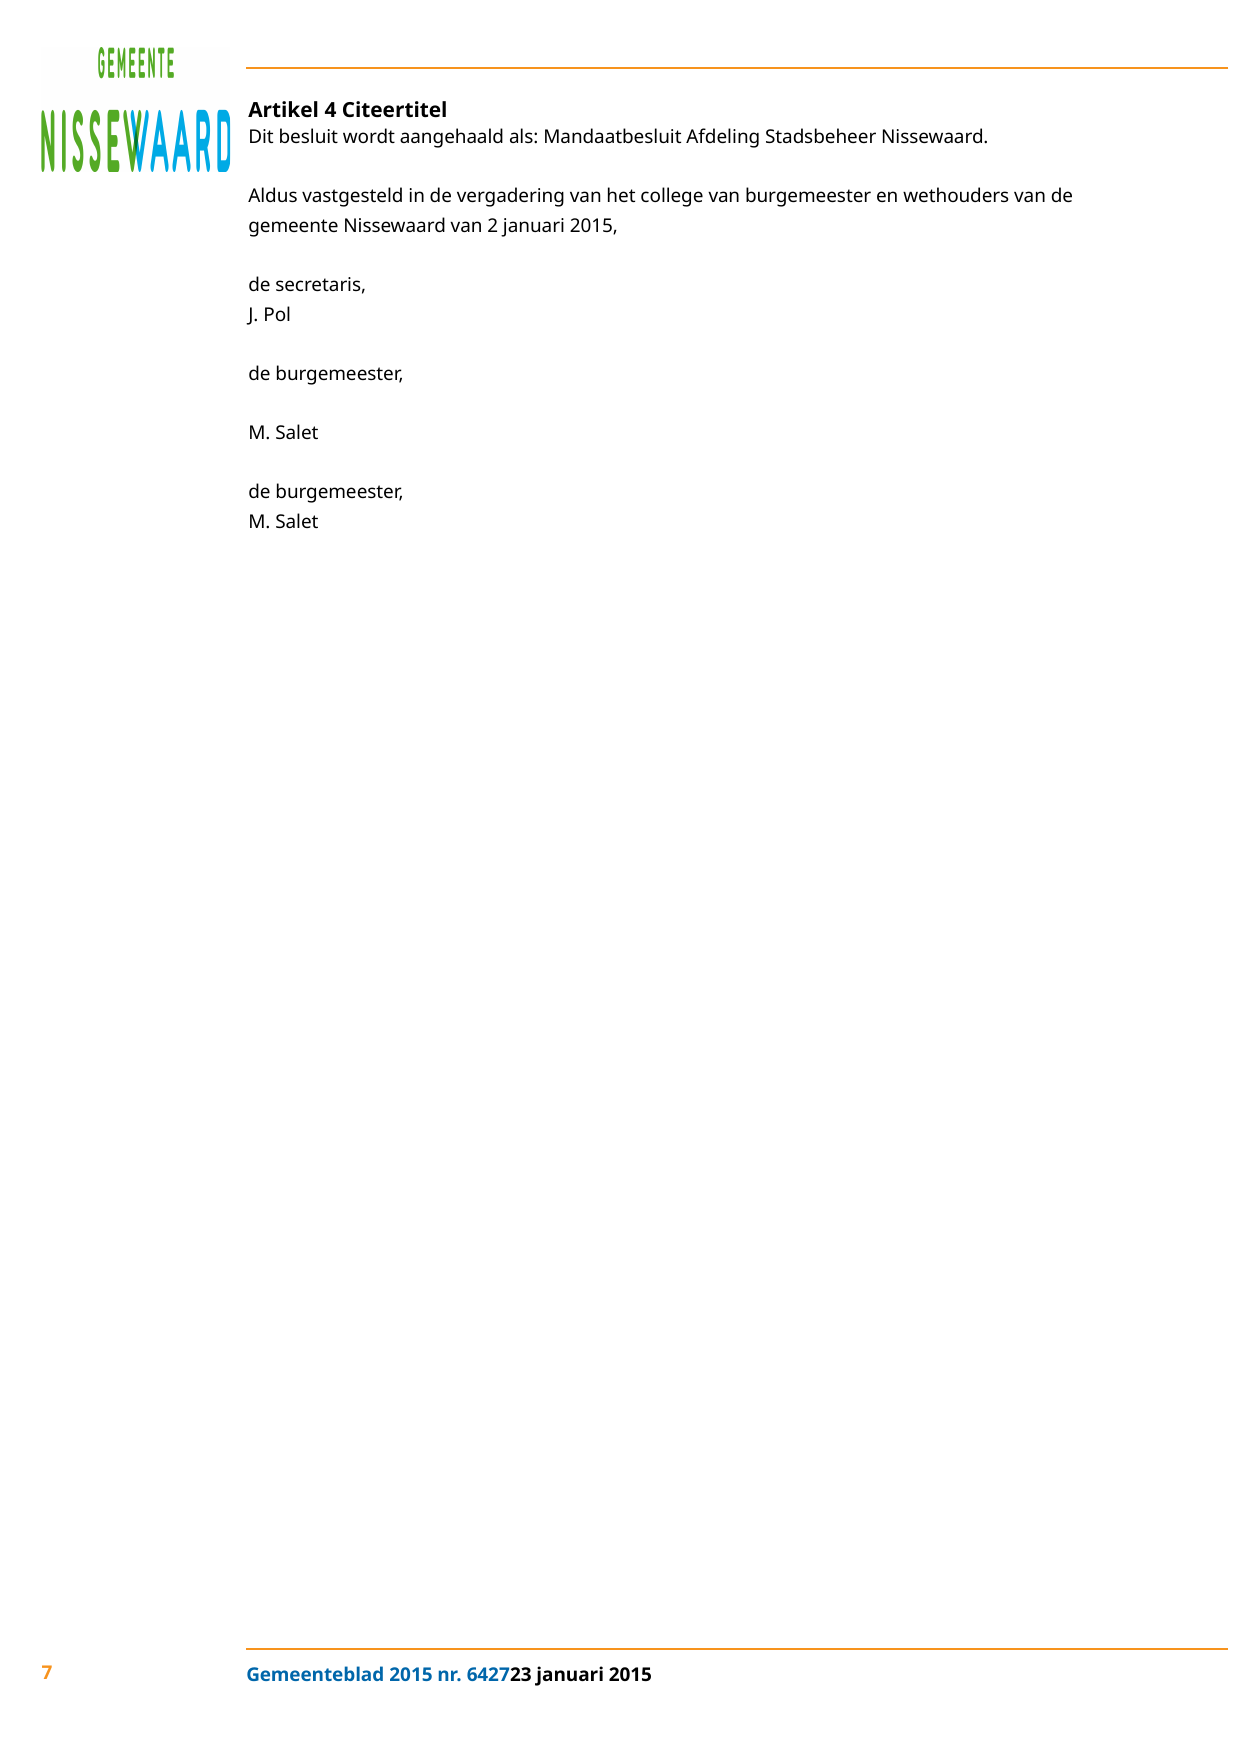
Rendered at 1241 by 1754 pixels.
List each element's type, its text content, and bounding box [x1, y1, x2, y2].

picture [154, 157, 165, 172]
text Dit besluit wordt aangehaald als: Mandaatbesluit Afdeling Stadsbeheer Nissewaard. [248, 123, 1152, 149]
text de secretaris, [248, 271, 1152, 297]
text J. Pol [248, 301, 1152, 326]
text Artikel 4 Citeertitel [248, 95, 1152, 123]
text Aldus vastgesteld in de vergadering van het college van burgemeester en wethouders van de gemeente Nissewaard van 2 januari 2015, [248, 182, 1152, 238]
picture [200, 151, 206, 172]
text M. Salet [248, 508, 1152, 533]
picture [222, 122, 227, 160]
picture [41, 47, 231, 172]
text de burgemeester, [248, 478, 1152, 504]
text de burgemeester, [248, 360, 1152, 386]
picture [201, 122, 206, 138]
picture [176, 157, 187, 172]
text M. Salet [248, 419, 1152, 445]
